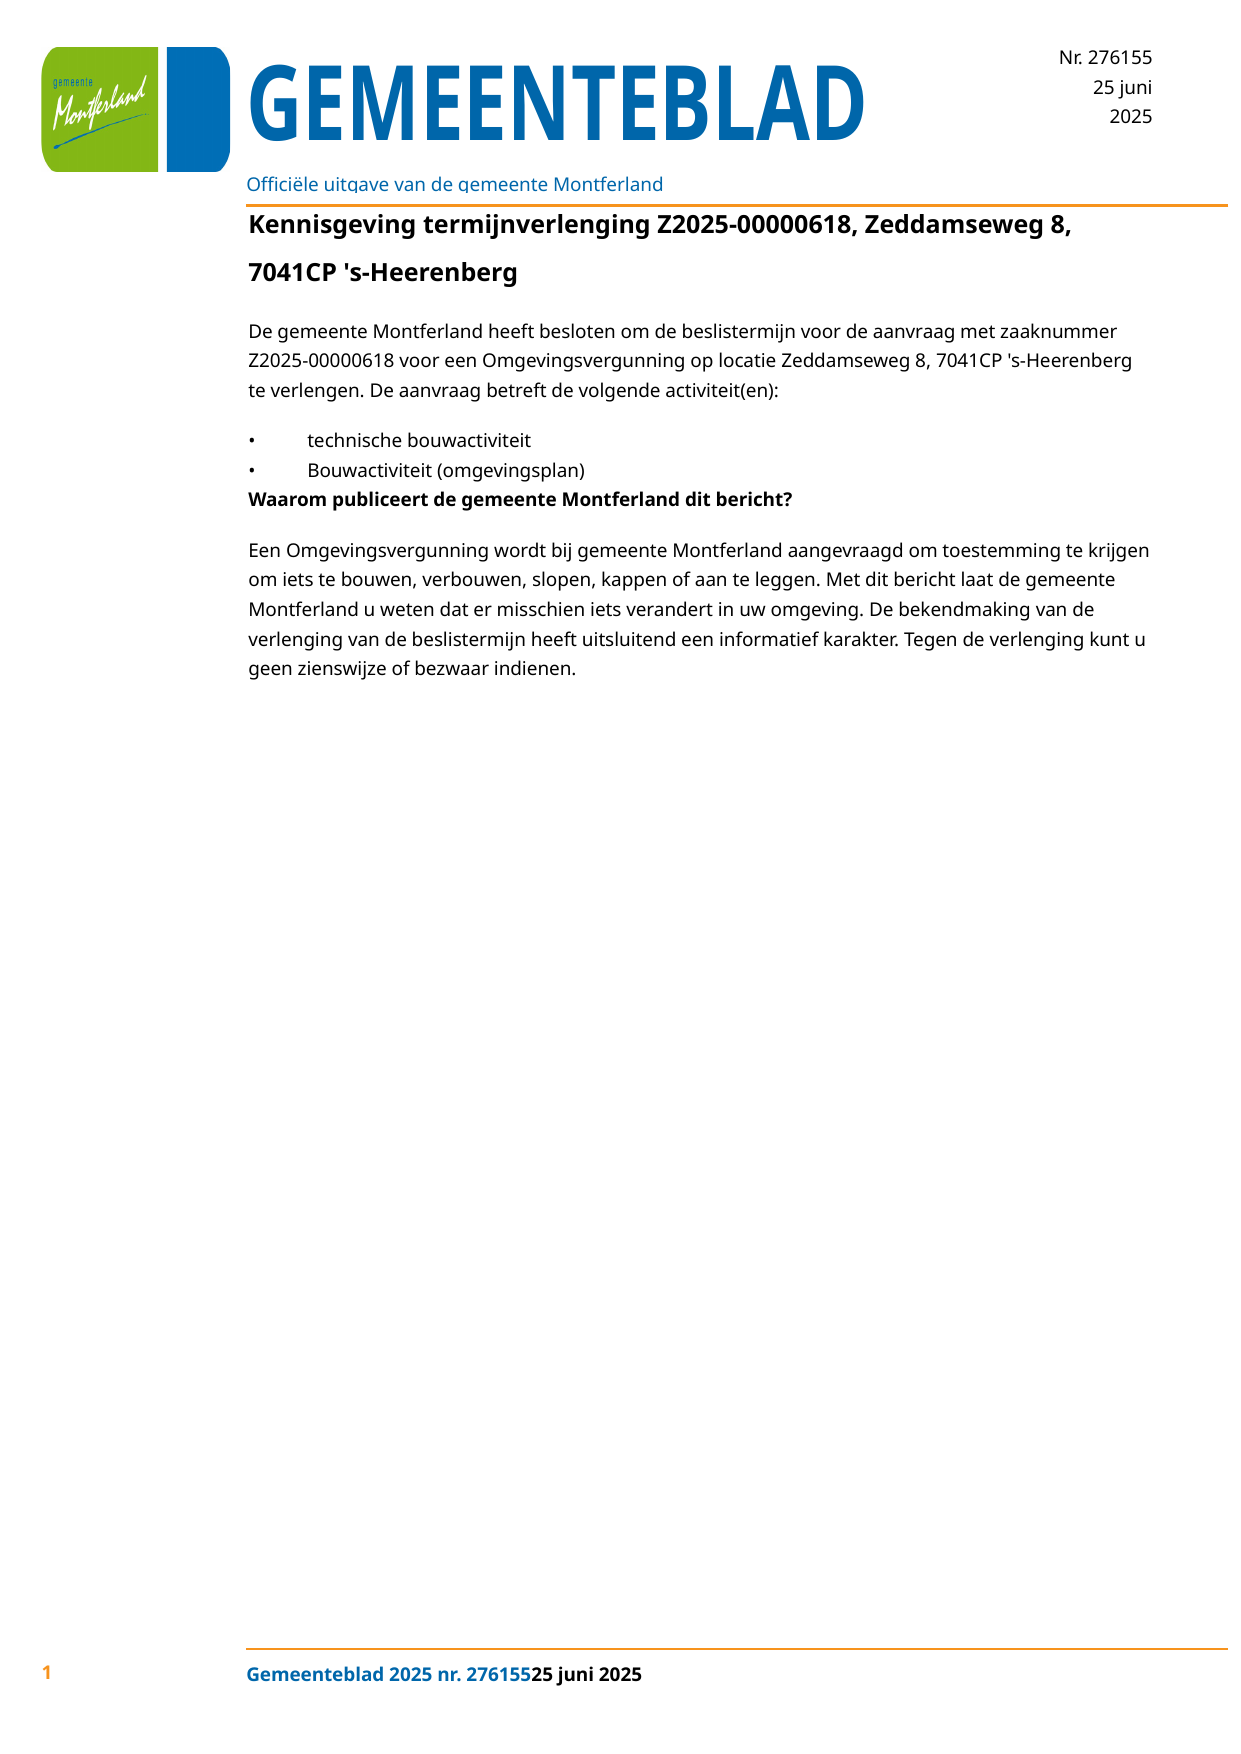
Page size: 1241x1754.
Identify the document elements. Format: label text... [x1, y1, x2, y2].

list technische bouwactiviteit [248, 427, 1152, 453]
text Kennisgeving termijnverlenging Z2025-00000618, Zeddamseweg 8, 7041CP 's-Heerenberg [248, 207, 1152, 288]
text Waarom publiceert de gemeente Montferland dit bericht? [248, 487, 1152, 512]
list Bouwactiviteit (omgevingsplan) [248, 457, 1152, 483]
picture [41, 47, 231, 172]
text De gemeente Montferland heeft besloten om de beslistermijn voor de aanvraag met zaaknummer Z2025-00000618 voor een Omgevingsvergunning op locatie Zeddamseweg 8, 7041CP 's-Heerenberg te verlengen. De aanvraag betreft de volgende activiteit(en): [248, 318, 1152, 403]
text Een Omgevingsvergunning wordt bij gemeente Montferland aangevraagd om toestemming te krijgen om iets te bouwen, verbouwen, slopen, kappen of aan te leggen. Met dit bericht laat de gemeente Montferland u weten dat er misschien iets verandert in uw omgeving. De bekendmaking van de verlenging van de beslistermijn heeft uitsluitend een informatief karakter. Tegen de verlenging kunt u geen zienswijze of bezwaar indienen. [248, 537, 1152, 681]
